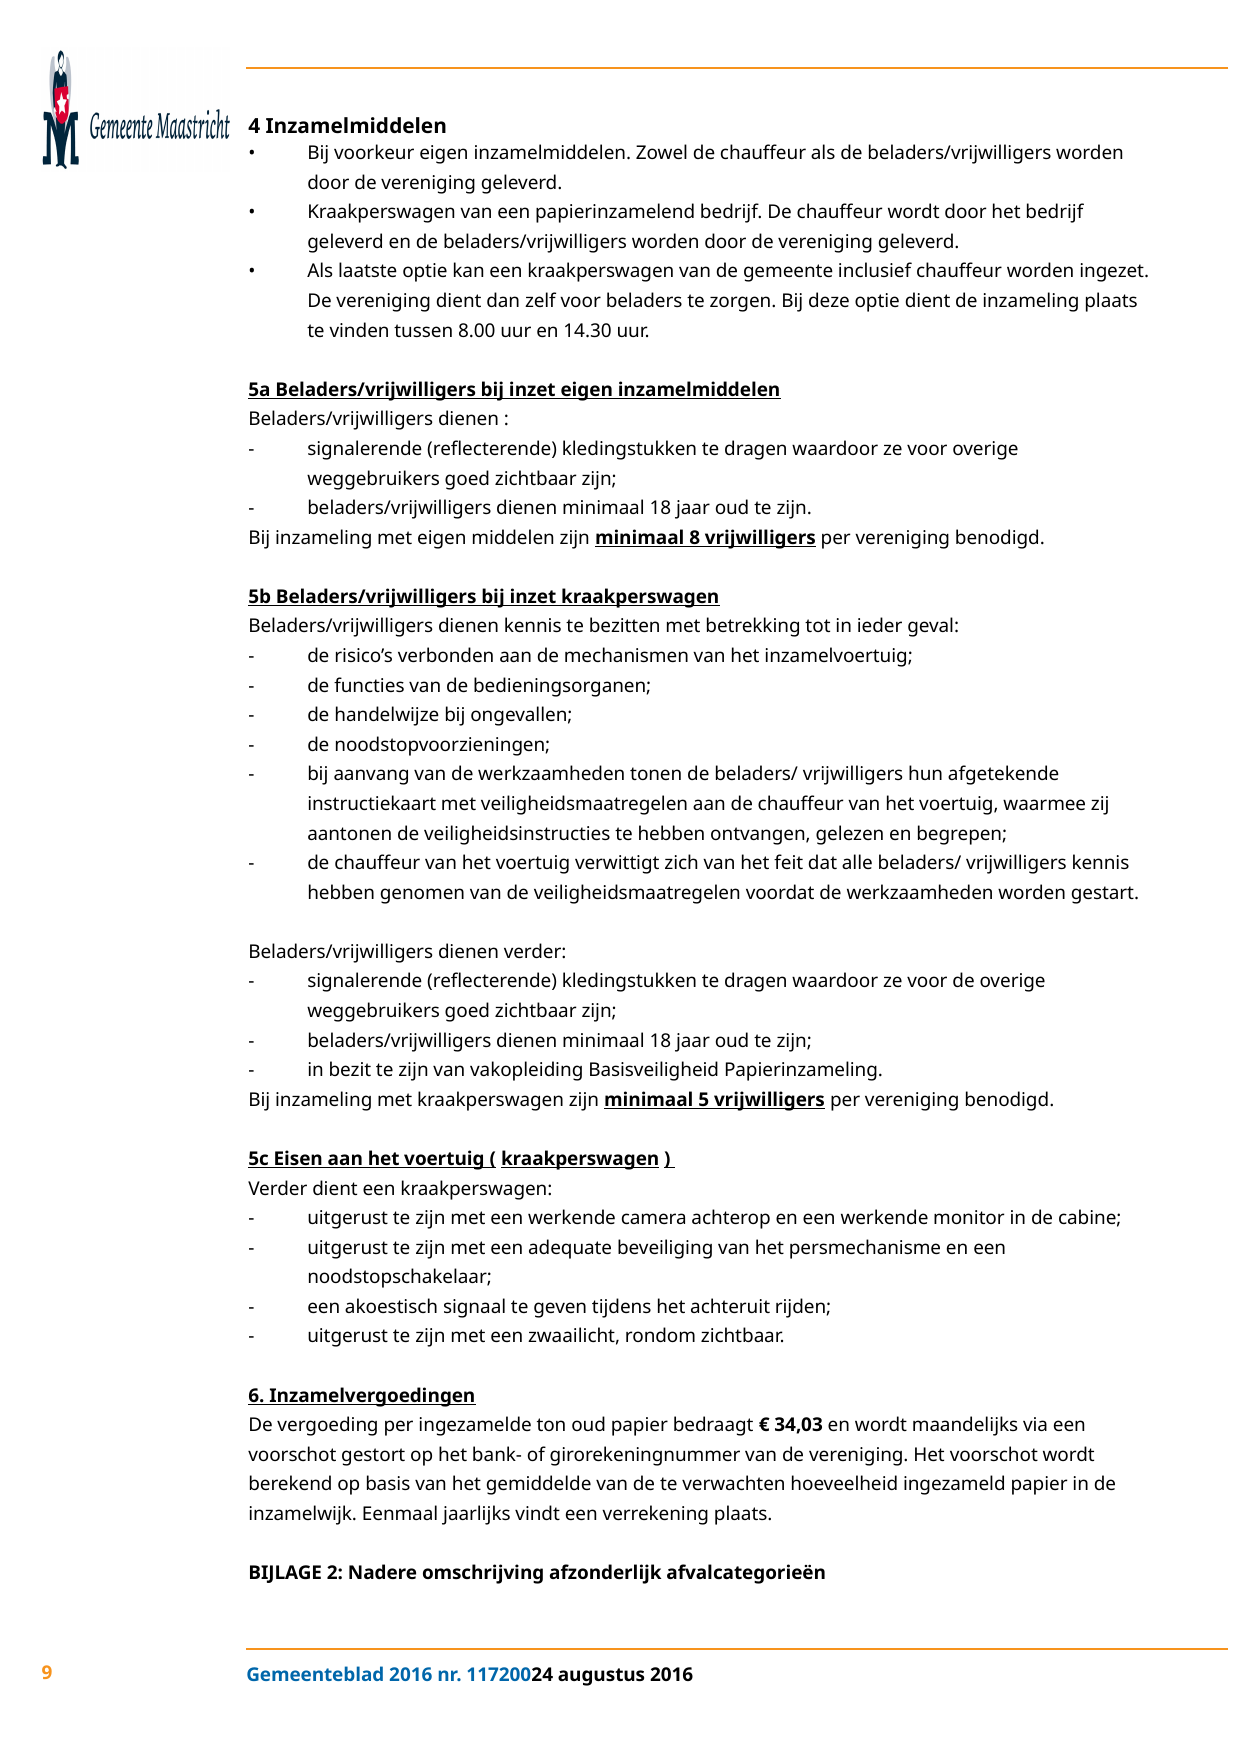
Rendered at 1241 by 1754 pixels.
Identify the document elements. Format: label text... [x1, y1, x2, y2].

list beladers/vrijwilligers dienen minimaal 18 jaar oud te zijn. [248, 494, 1152, 520]
list Kraakperswagen van een papierinzamelend bedrijf. De chauffeur wordt door het bedrijf geleverd en de beladers/vrijwilligers worden door de vereniging geleverd. [248, 198, 1152, 254]
list beladers/vrijwilligers dienen minimaal 18 jaar oud te zijn; [248, 1027, 1152, 1052]
picture [41, 47, 231, 172]
list een akoestisch signaal te geven tijdens het achteruit rijden; [248, 1293, 1152, 1319]
list de chauffeur van het voertuig verwittigt zich van het feit dat alle beladers/ vrijwilligers kennis hebben genomen van de veiligheidsmaatregelen voordat de werkzaamheden worden gestart. [248, 849, 1152, 904]
text 5b Beladers/vrijwilligers bij inzet kraakperswagen [248, 583, 1152, 609]
text BIJLAGE 2: Nadere omschrijving afzonderlijk afvalcategorieën [248, 1559, 1152, 1585]
text Bij inzameling met kraakperswagen zijn minimaal 5 vrijwilligers per vereniging benodigd. [248, 1086, 1152, 1112]
text Beladers/vrijwilligers dienen : [248, 406, 1152, 431]
list de risico’s verbonden aan de mechanismen van het inzamelvoertuig; [248, 642, 1152, 668]
list bij aanvang van de werkzaamheden tonen de beladers/ vrijwilligers hun afgetekende instructiekaart met veiligheidsmaatregelen aan de chauffeur van het voertuig, waarmee zij aantonen de veiligheidsinstructies te hebben ontvangen, gelezen en begrepen; [248, 761, 1152, 845]
text 4 Inzamelmiddelen [248, 111, 1152, 139]
text Verder dient een kraakperswagen: [248, 1175, 1152, 1200]
list signalerende (reflecterende) kledingstukken te dragen waardoor ze voor overige weggebruikers goed zichtbaar zijn; [248, 435, 1152, 490]
list Bij voorkeur eigen inzamelmiddelen. Zowel de chauffeur als de beladers/vrijwilligers worden door de vereniging geleverd. [248, 139, 1152, 194]
text Bij inzameling met eigen middelen zijn minimaal 8 vrijwilligers per vereniging benodigd. [248, 524, 1152, 549]
list in bezit te zijn van vakopleiding Basisveiligheid Papierinzameling. [248, 1056, 1152, 1082]
list uitgerust te zijn met een zwaailicht, rondom zichtbaar. [248, 1323, 1152, 1348]
list de handelwijze bij ongevallen; [248, 701, 1152, 727]
list uitgerust te zijn met een adequate beveiliging van het persmechanisme en een noodstopschakelaar; [248, 1234, 1152, 1289]
text Beladers/vrijwilligers dienen kennis te bezitten met betrekking tot in ieder geval: [248, 613, 1152, 638]
list uitgerust te zijn met een werkende camera achterop en een werkende monitor in de cabine; [248, 1204, 1152, 1230]
text 5c Eisen aan het voertuig ( kraakperswagen ) [248, 1145, 1152, 1171]
text Beladers/vrijwilligers dienen verder: [248, 938, 1152, 964]
text De vergoeding per ingezamelde ton oud papier bedraagt € 34,03 en wordt maandelijks via een voorschot gestort op het bank- of girorekeningnummer van de vereniging. Het voorschot wordt berekend op basis van het gemiddelde van de te verwachten hoeveelheid ingezameld papier in de inzamelwijk. Eenmaal jaarlijks vindt een verrekening plaats. [248, 1411, 1152, 1526]
list signalerende (reflecterende) kledingstukken te dragen waardoor ze voor de overige weggebruikers goed zichtbaar zijn; [248, 968, 1152, 1023]
list Als laatste optie kan een kraakperswagen van de gemeente inclusief chauffeur worden ingezet. De vereniging dient dan zelf voor beladers te zorgen. Bij deze optie dient de inzameling plaats te vinden tussen 8.00 uur en 14.30 uur. [248, 258, 1152, 342]
text 5a Beladers/vrijwilligers bij inzet eigen inzamelmiddelen [248, 376, 1152, 402]
text 6. Inzamelvergoedingen [248, 1382, 1152, 1407]
list de functies van de bedieningsorganen; [248, 672, 1152, 697]
list de noodstopvoorzieningen; [248, 731, 1152, 757]
